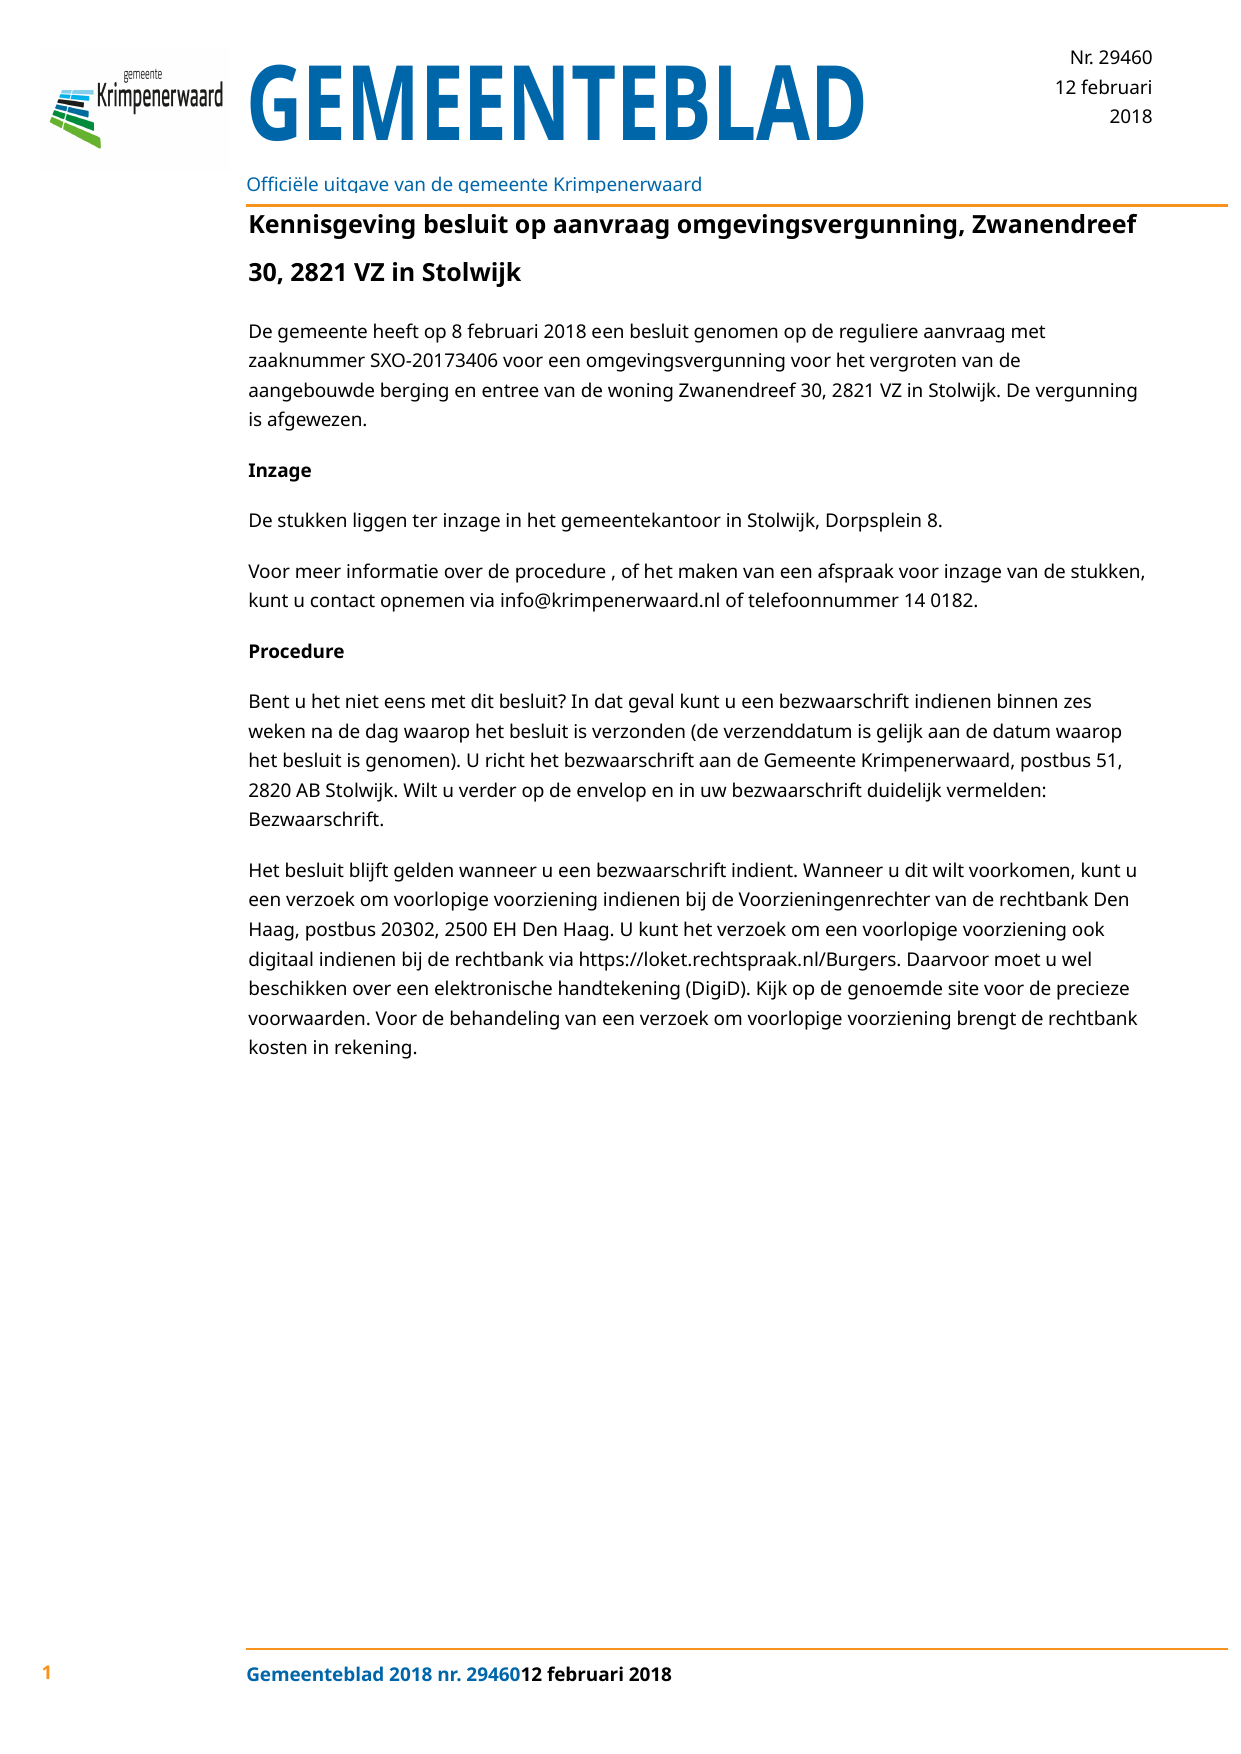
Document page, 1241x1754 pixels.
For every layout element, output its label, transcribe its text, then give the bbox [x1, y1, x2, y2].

text Het besluit blijft gelden wanneer u een bezwaarschrift indient. Wanneer u dit wilt voorkomen, kunt u een verzoek om voorlopige voorziening indienen bij de Voorzieningenrechter van de rechtbank Den Haag, postbus 20302, 2500 EH Den Haag. U kunt het verzoek om een voorlopige voorziening ook digitaal indienen bij de rechtbank via https://loket.rechtspraak.nl/Burgers. Daarvoor moet u wel beschikken over een elektronische handtekening (DigiD). Kijk op de genoemde site voor de precieze voorwaarden. Voor de behandeling van een verzoek om voorlopige voorziening brengt de rechtbank kosten in rekening. [248, 857, 1152, 1060]
text De stukken liggen ter inzage in het gemeentekantoor in Stolwijk, Dorpsplein 8. [248, 507, 1152, 533]
text Inzage [248, 457, 1152, 483]
text Voor meer informatie over de procedure , of het maken van een afspraak voor inzage van de stukken, kunt u contact opnemen via info@krimpenerwaard.nl of telefoonnummer 14 0182. [248, 558, 1152, 613]
text Procedure [248, 638, 1152, 664]
picture [41, 47, 231, 172]
text Bent u het niet eens met dit besluit? In dat geval kunt u een bezwaarschrift indienen binnen zes weken na de dag waarop het besluit is verzonden (de verzenddatum is gelijk aan de datum waarop het besluit is genomen). U richt het bezwaarschrift aan de Gemeente Krimpenerwaard, postbus 51, 2820 AB Stolwijk. Wilt u verder op de envelop en in uw bezwaarschrift duidelijk vermelden: Bezwaarschrift. [248, 688, 1152, 832]
text Kennisgeving besluit op aanvraag omgevingsvergunning, Zwanendreef 30, 2821 VZ in Stolwijk [248, 207, 1152, 288]
text De gemeente heeft op 8 februari 2018 een besluit genomen op de reguliere aanvraag met zaaknummer SXO-20173406 voor een omgevingsvergunning voor het vergroten van de aangebouwde berging en entree van de woning Zwanendreef 30, 2821 VZ in Stolwijk. De vergunning is afgewezen. [248, 318, 1152, 432]
